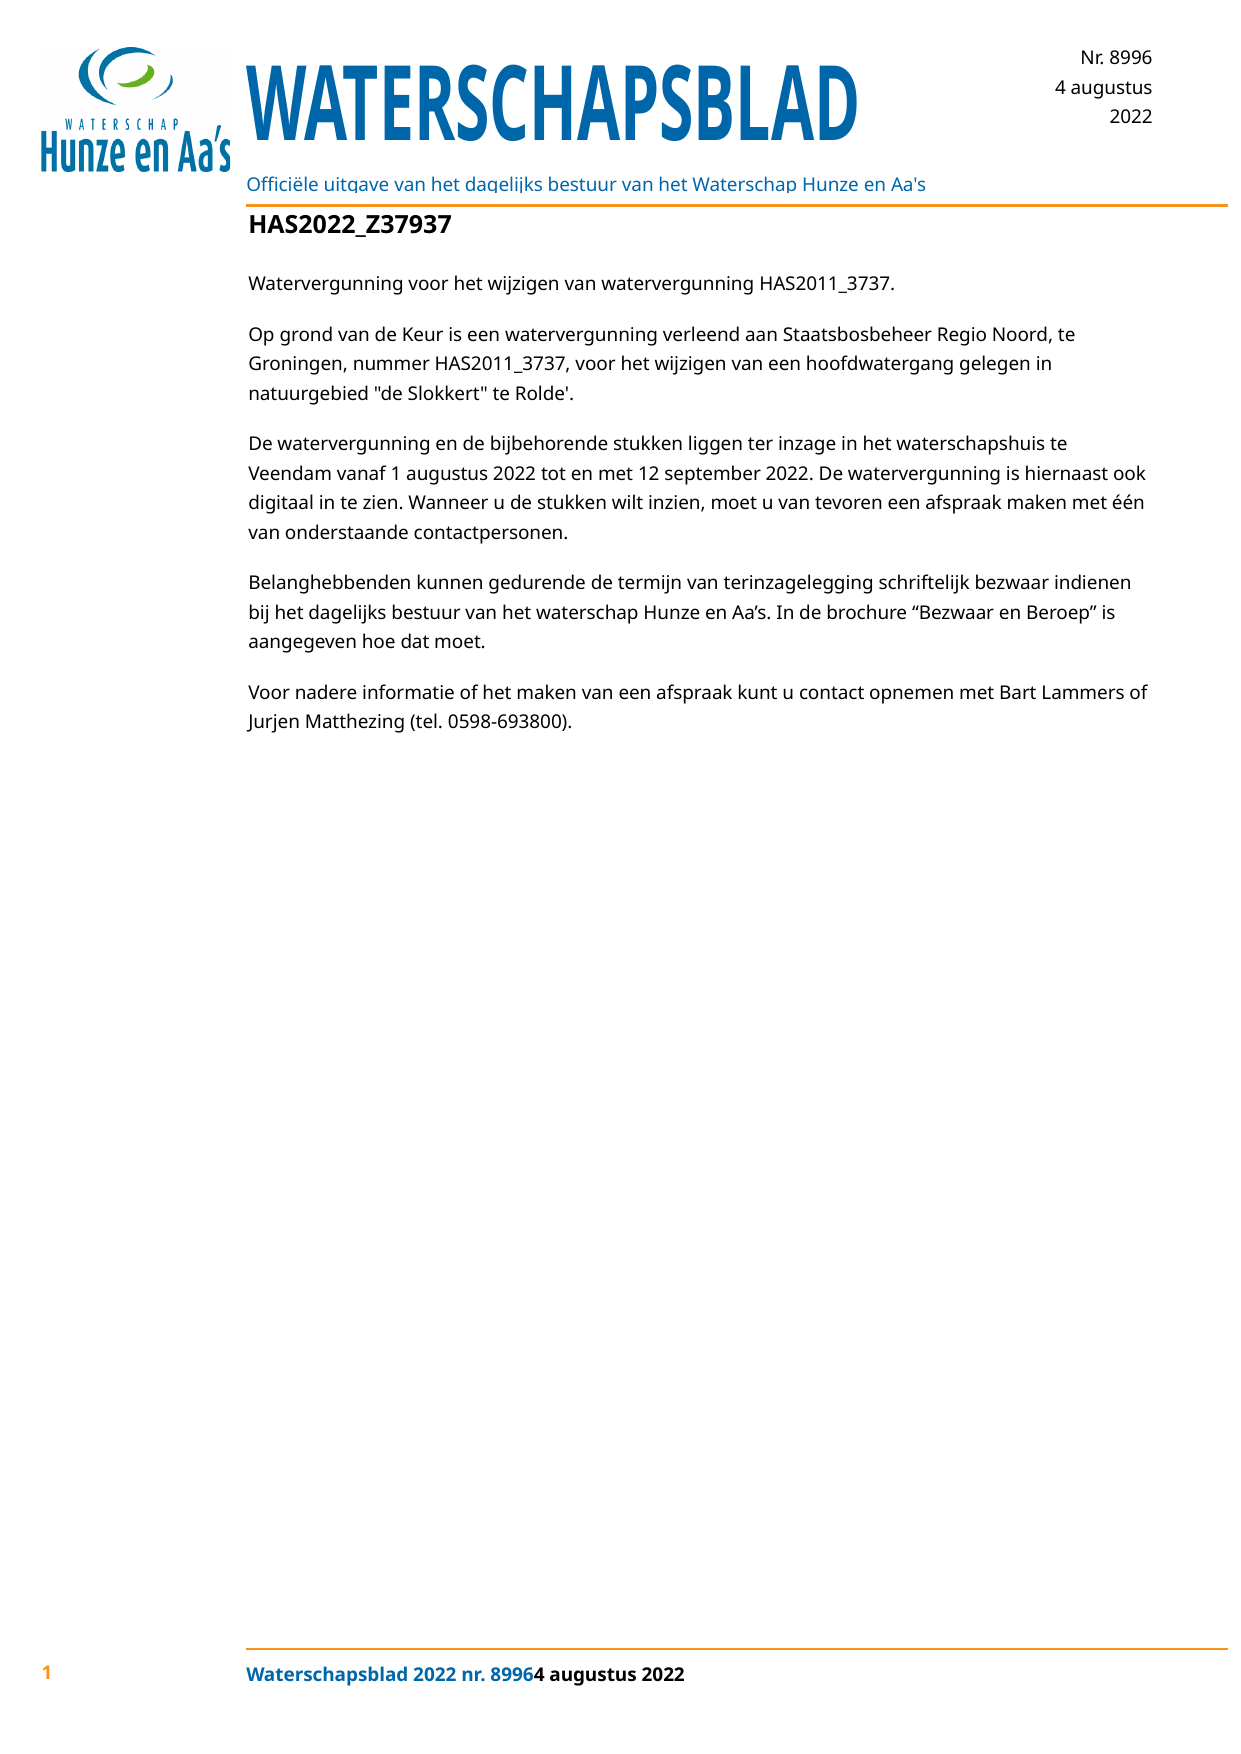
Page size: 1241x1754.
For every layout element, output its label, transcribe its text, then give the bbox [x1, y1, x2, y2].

text Voor nadere informatie of het maken van een afspraak kunt u contact opnemen met Bart Lammers of Jurjen Matthezing (tel. 0598-693800). [248, 679, 1152, 734]
text Watervergunning voor het wijzigen van watervergunning HAS2011_3737. [248, 270, 1152, 296]
text Op grond van de Keur is een watervergunning verleend aan Staatsbosbeheer Regio Noord, te Groningen, nummer HAS2011_3737, voor het wijzigen van een hoofdwatergang gelegen in natuurgebied "de Slokkert" te Rolde'. [248, 321, 1152, 406]
picture [47, 154, 51, 172]
text Belanghebbenden kunnen gedurende de termijn van terinzagelegging schriftelijk bezwaar indienen bij het dagelijks bestuur van het waterschap Hunze en Aa’s. In de brochure “Bezwaar en Beroep” is aangegeven hoe dat moet. [248, 569, 1152, 654]
text De watervergunning en de bijbehorende stukken liggen ter inzage in het waterschapshuis te Veendam vanaf 1 augustus 2022 tot en met 12 september 2022. De watervergunning is hiernaast ook digitaal in te zien. Wanneer u de stukken wilt inzien, moet u van tevoren een afspraak maken met één van onderstaande contactpersonen. [248, 430, 1152, 545]
picture [226, 145, 231, 156]
picture [41, 47, 231, 172]
text HAS2022_Z37937 [248, 207, 1152, 241]
picture [183, 163, 191, 172]
